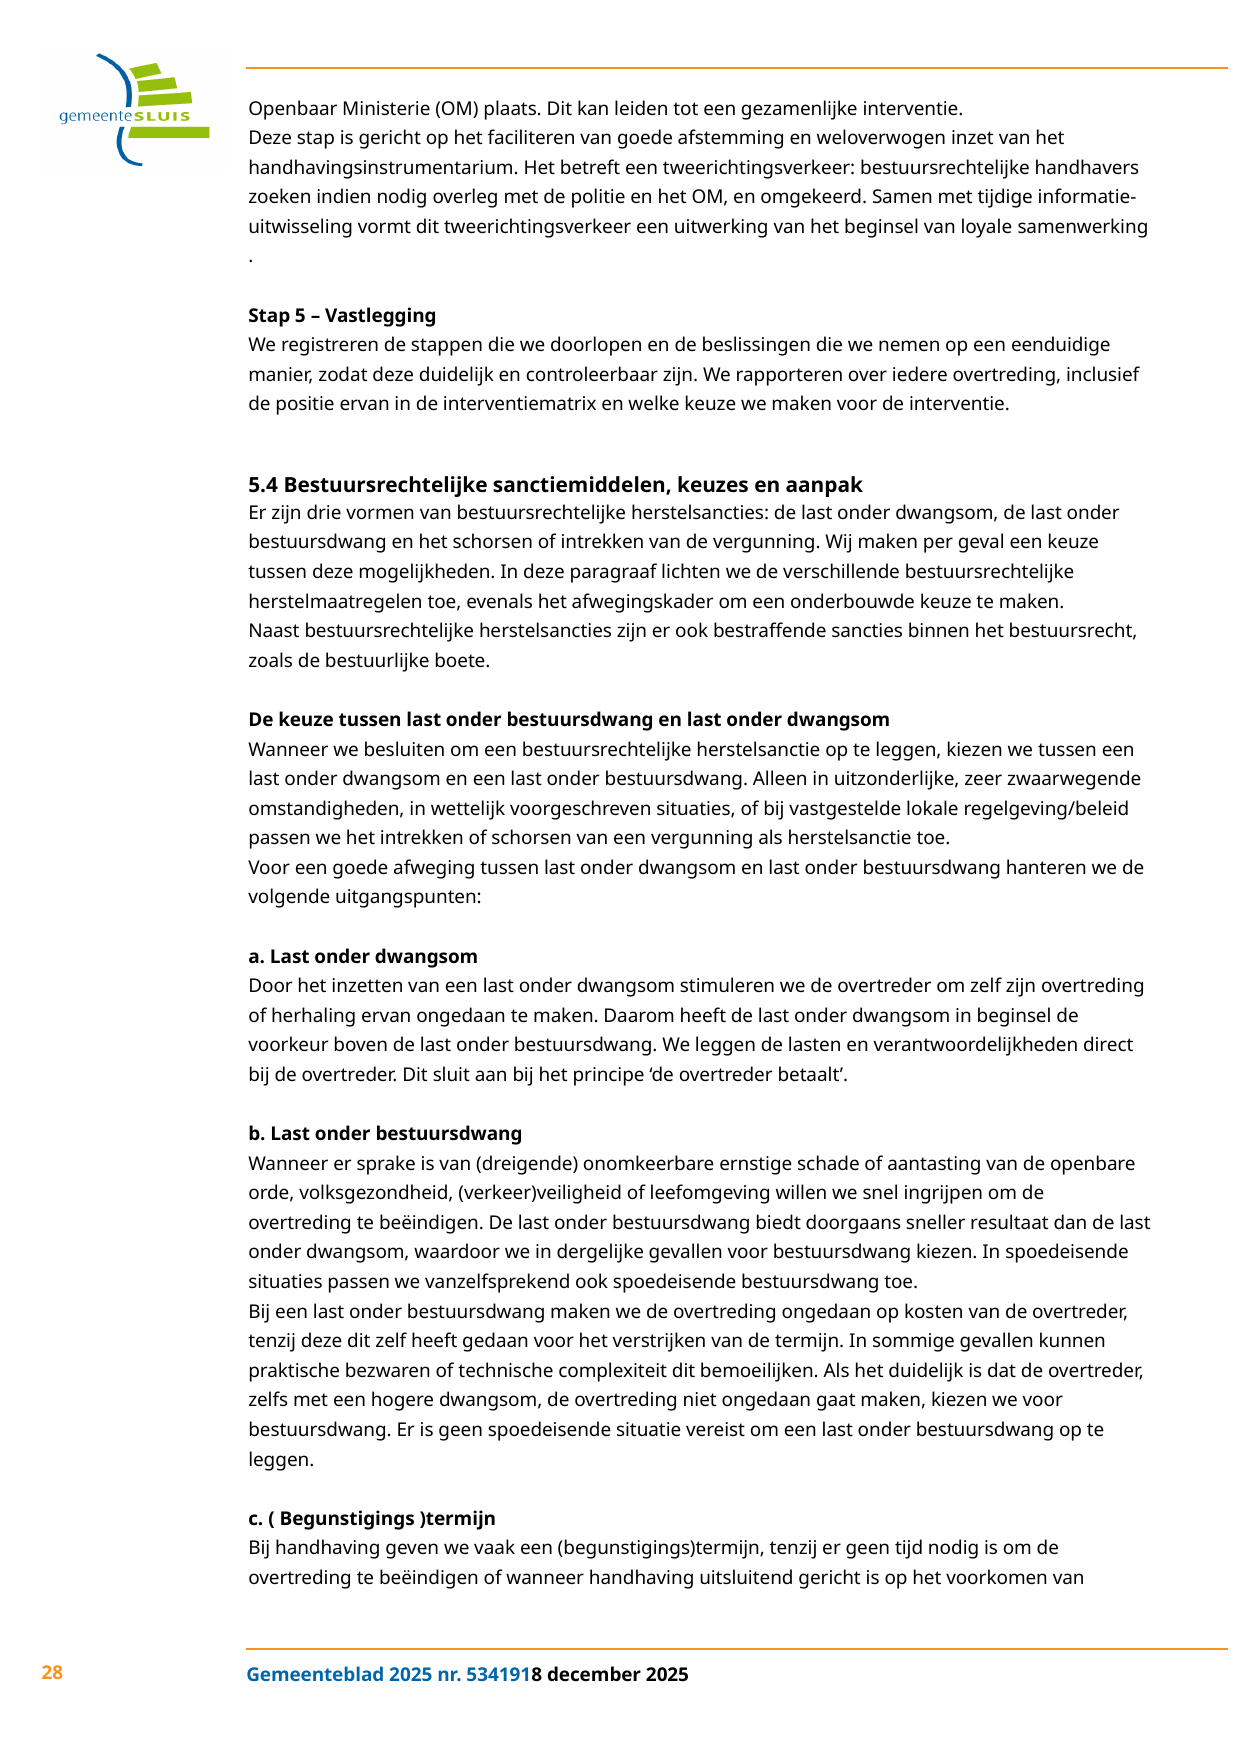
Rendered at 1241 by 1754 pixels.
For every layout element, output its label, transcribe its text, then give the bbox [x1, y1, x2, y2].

text Naast bestuursrechtelijke herstelsancties zijn er ook bestraffende sancties binnen het bestuursrecht, zoals de bestuurlijke boete. [248, 617, 1152, 673]
text Wanneer we besluiten om een bestuursrechtelijke herstelsanctie op te leggen, kiezen we tussen een last onder dwangsom en een last onder bestuursdwang. Alleen in uitzonderlijke, zeer zwaarwegende omstandigheden, in wettelijk voorgeschreven situaties, of bij vastgestelde lokale regelgeving/beleid passen we het intrekken of schorsen van een vergunning als herstelsanctie toe. [248, 736, 1152, 850]
text 5.4 Bestuursrechtelijke sanctiemiddelen, keuzes en aanpak [248, 471, 1152, 499]
text Bij een last onder bestuursdwang maken we de overtreding ongedaan op kosten van de overtreder, tenzij deze dit zelf heeft gedaan voor het verstrijken van de termijn. In sommige gevallen kunnen praktische bezwaren of technische complexiteit dit bemoeilijken. Als het duidelijk is dat de overtreder, zelfs met een hogere dwangsom, de overtreding niet ongedaan gaat maken, kiezen we voor bestuursdwang. Er is geen spoedeisende situatie vereist om een last onder bestuursdwang op te leggen. [248, 1298, 1152, 1471]
picture [41, 47, 231, 172]
text a. Last onder dwangsom [248, 943, 1152, 968]
text Voor een goede afweging tussen last onder dwangsom en last onder bestuursdwang hanteren we de volgende uitgangspunten: [248, 854, 1152, 909]
text Stap 5 – Vastlegging [248, 302, 1152, 328]
text Bij handhaving geven we vaak een (begunstigings)termijn, tenzij er geen tijd nodig is om de overtreding te beëindigen of wanneer handhaving uitsluitend gericht is op het voorkomen van [248, 1534, 1152, 1590]
text Openbaar Ministerie (OM) plaats. Dit kan leiden tot een gezamenlijke interventie. [248, 95, 1152, 121]
text Door het inzetten van een last onder dwangsom stimuleren we de overtreder om zelf zijn overtreding of herhaling ervan ongedaan te maken. Daarom heeft de last onder dwangsom in beginsel de voorkeur boven de last onder bestuursdwang. We leggen de lasten en verantwoordelijkheden direct bij de overtreder. Dit sluit aan bij het principe ‘de overtreder betaalt’. [248, 972, 1152, 1087]
text Deze stap is gericht op het faciliteren van goede afstemming en weloverwogen inzet van het handhavingsinstrumentarium. Het betreft een tweerichtingsverkeer: bestuursrechtelijke handhavers zoeken indien nodig overleg met de politie en het OM, en omgekeerd. Samen met tijdige informatie-uitwisseling vormt dit tweerichtingsverkeer een uitwerking van het beginsel van loyale samenwerking . [248, 124, 1152, 268]
text We registreren de stappen die we doorlopen en de beslissingen die we nemen op een eenduidige manier, zodat deze duidelijk en controleerbaar zijn. We rapporteren over iedere overtreding, inclusief de positie ervan in de interventiematrix en welke keuze we maken voor de interventie. [248, 331, 1152, 416]
text c. ( Begunstigings )termijn [248, 1505, 1152, 1531]
text b. Last onder bestuursdwang [248, 1120, 1152, 1146]
text Er zijn drie vormen van bestuursrechtelijke herstelsancties: de last onder dwangsom, de last onder bestuursdwang en het schorsen of intrekken van de vergunning. Wij maken per geval een keuze tussen deze mogelijkheden. In deze paragraaf lichten we de verschillende bestuursrechtelijke herstelmaatregelen toe, evenals het afwegingskader om een onderbouwde keuze te maken. [248, 499, 1152, 613]
text De keuze tussen last onder bestuursdwang en last onder dwangsom [248, 706, 1152, 732]
text Wanneer er sprake is van (dreigende) onomkeerbare ernstige schade of aantasting van de openbare orde, volksgezondheid, (verkeer)veiligheid of leefomgeving willen we snel ingrijpen om de overtreding te beëindigen. De last onder bestuursdwang biedt doorgaans sneller resultaat dan de last onder dwangsom, waardoor we in dergelijke gevallen voor bestuursdwang kiezen. In spoedeisende situaties passen we vanzelfsprekend ook spoedeisende bestuursdwang toe. [248, 1150, 1152, 1294]
